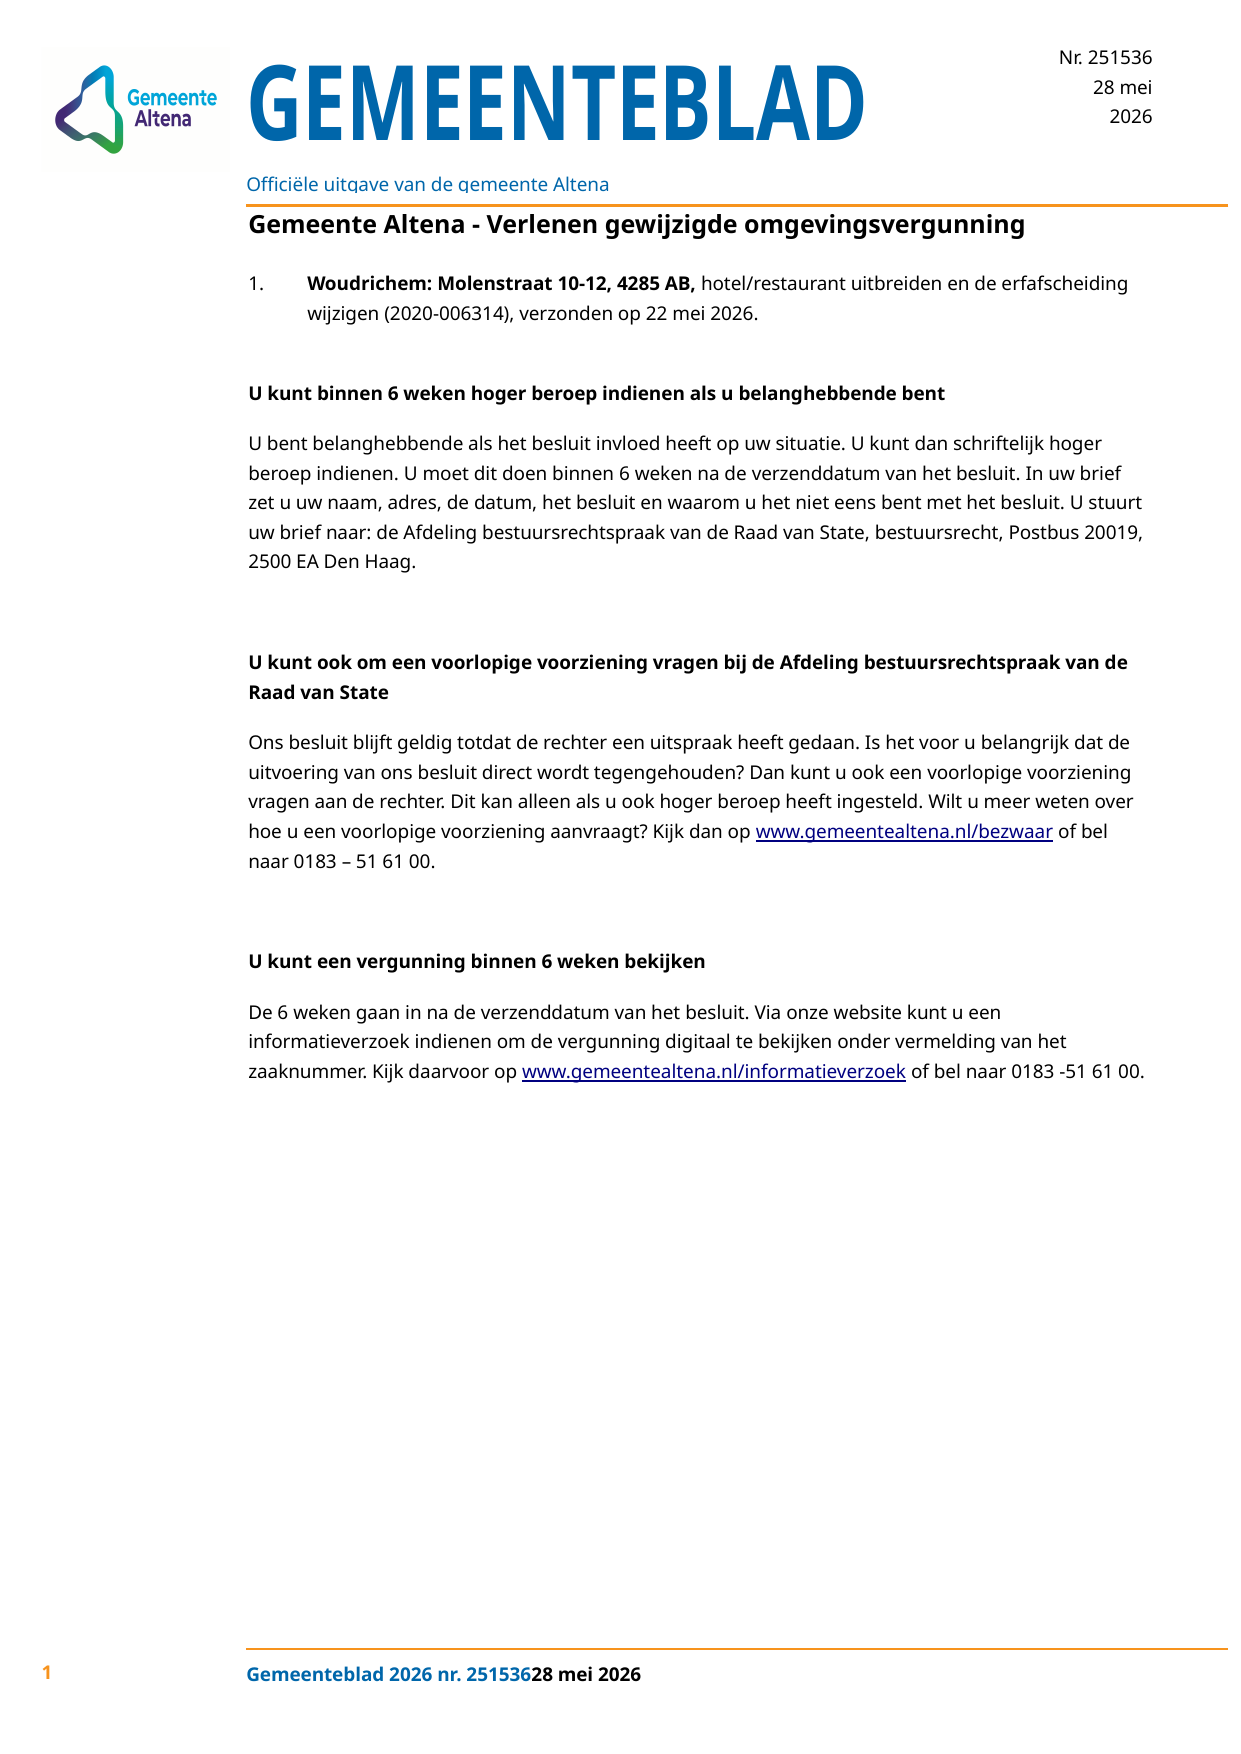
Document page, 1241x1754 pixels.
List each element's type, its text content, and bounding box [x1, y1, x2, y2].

text De 6 weken gaan in na de verzenddatum van het besluit. Via onze website kunt u een informatieverzoek indienen om de vergunning digitaal te bekijken onder vermelding van het zaaknummer. Kijk daarvoor op www.gemeentealtena.nl/informatieverzoek of bel naar 0183 -51 61 00. [248, 999, 1152, 1084]
text Ons besluit blijft geldig totdat de rechter een uitspraak heeft gedaan. Is het voor u belangrijk dat de uitvoering van ons besluit direct wordt tegengehouden? Dan kunt u ook een voorlopige voorziening vragen aan de rechter. Dit kan alleen als u ook hoger beroep heeft ingesteld. Wilt u meer weten over hoe u een voorlopige voorziening aanvraagt? Kijk dan op www.gemeentealtena.nl/bezwaar of bel naar 0183 – 51 61 00. [248, 729, 1152, 873]
picture [41, 47, 231, 172]
text U bent belanghebbende als het besluit invloed heeft op uw situatie. U kunt dan schriftelijk hoger beroep indienen. U moet dit doen binnen 6 weken na de verzenddatum van het besluit. In uw brief zet u uw naam, adres, de datum, het besluit en waarom u het niet eens bent met het besluit. U stuurt uw brief naar: de Afdeling bestuursrechtspraak van de Raad van State, bestuursrecht, Postbus 20019, 2500 EA Den Haag. [248, 430, 1152, 574]
text Gemeente Altena - Verlenen gewijzigde omgevingsvergunning [248, 207, 1152, 241]
text U kunt een vergunning binnen 6 weken bekijken [248, 949, 1152, 974]
list Woudrichem: Molenstraat 10-12, 4285 AB, hotel/restaurant uitbreiden en de erfafscheiding wijzigen (2020-006314), verzonden op 22 mei 2026. [248, 270, 1152, 326]
text U kunt ook om een voorlopige voorziening vragen bij de Afdeling bestuursrechtspraak van de Raad van State [248, 649, 1152, 705]
text U kunt binnen 6 weken hoger beroep indienen als u belanghebbende bent [248, 380, 1152, 406]
